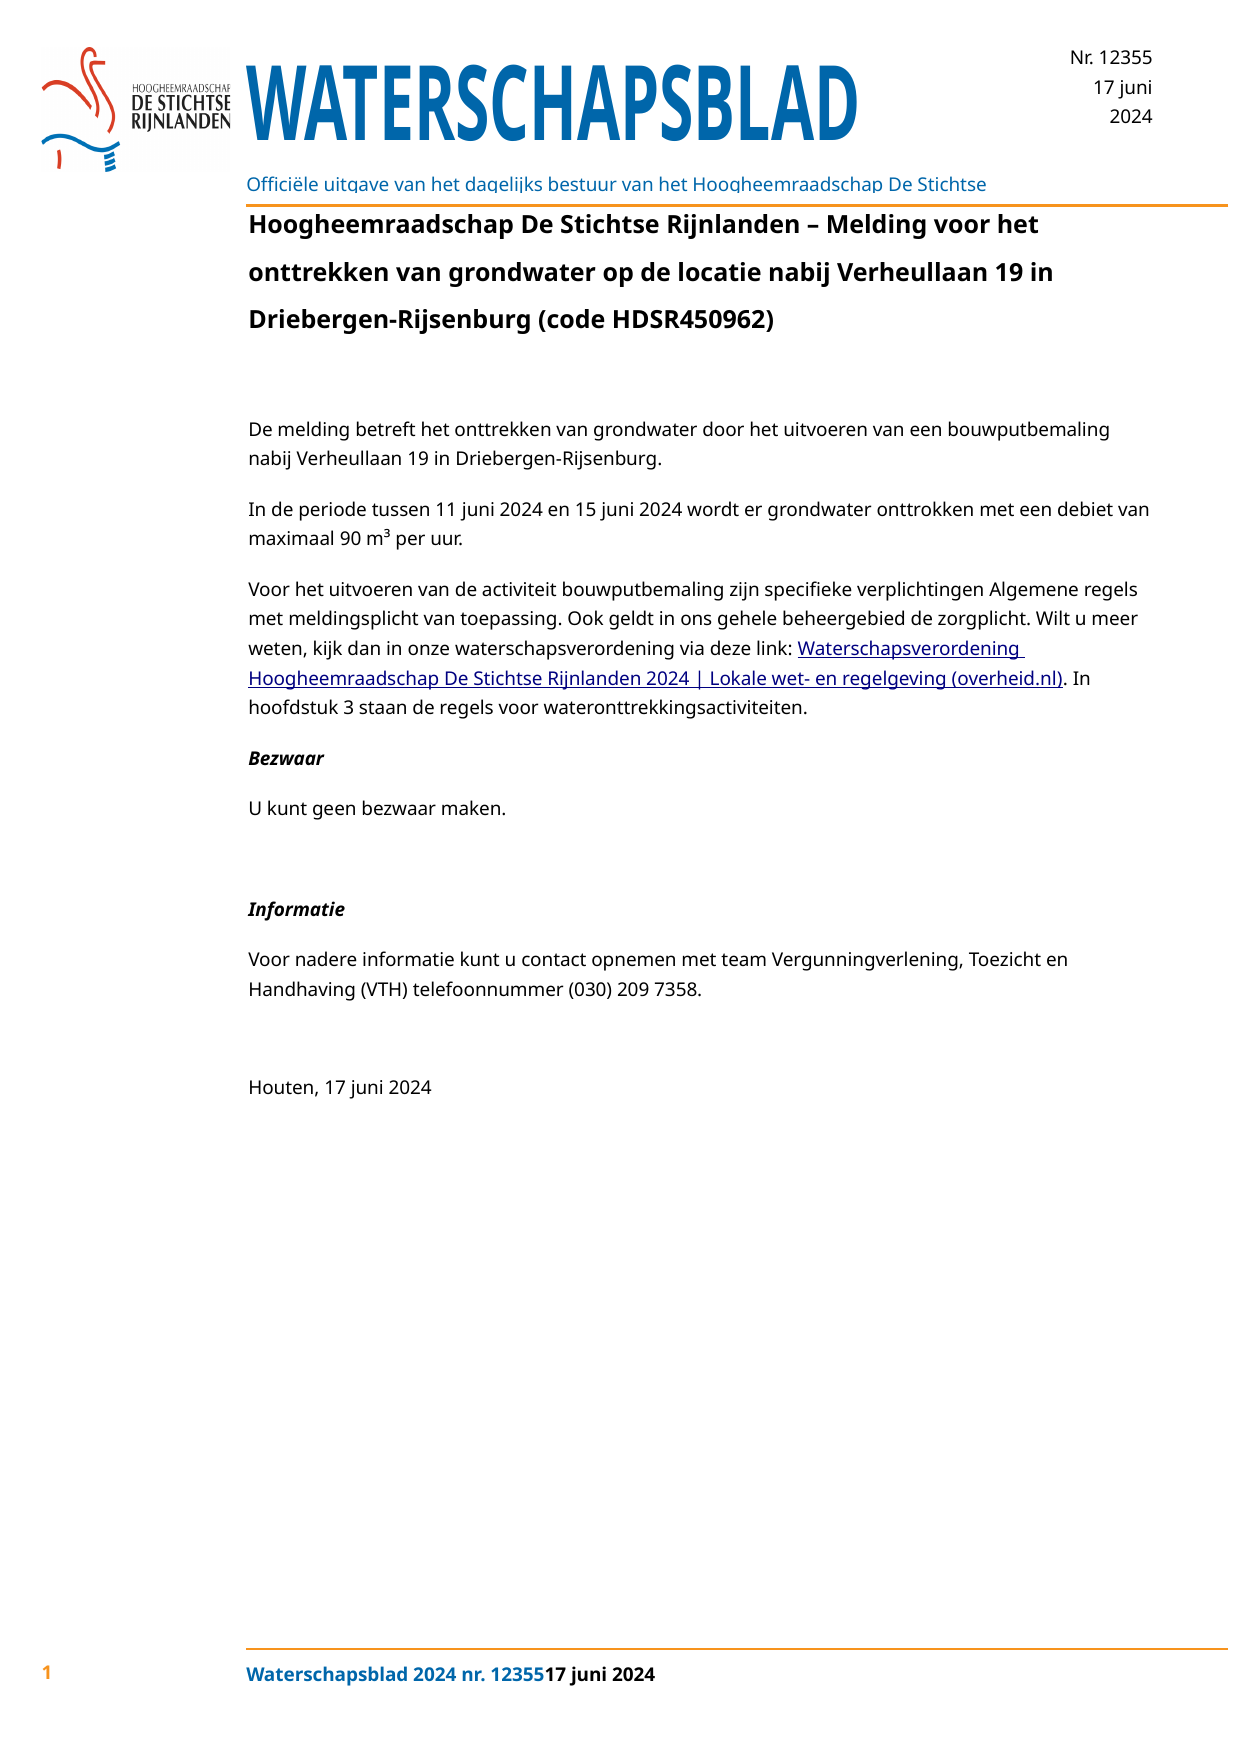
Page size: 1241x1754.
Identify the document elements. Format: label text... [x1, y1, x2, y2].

text Informatie [248, 896, 1152, 922]
text Hoogheemraadschap De Stichtse Rijnlanden – Melding voor het onttrekken van grondwater op de locatie nabij Verheullaan 19 in Driebergen-Rijsenburg (code HDSR450962) [248, 207, 1152, 336]
text U kunt geen bezwaar maken. [248, 795, 1152, 821]
text Bezwaar [248, 745, 1152, 770]
text Voor het uitvoeren van de activiteit bouwputbemaling zijn specifieke verplichtingen Algemene regels met meldingsplicht van toepassing. Ook geldt in ons gehele beheergebied de zorgplicht. Wilt u meer weten, kijk dan in onze waterschapsverordening via deze link: Waterschapsverordening Hoogheemraadschap De Stichtse Rijnlanden 2024 | Lokale wet- en regelgeving (overheid.nl). In hoofdstuk 3 staan de regels voor wateronttrekkingsactiviteiten. [248, 576, 1152, 720]
text Houten, 17 juni 2024 [248, 1074, 1152, 1100]
text Voor nadere informatie kunt u contact opnemen met team Vergunningverlening, Toezicht en Handhaving (VTH) telefoonnummer (030) 209 7358. [248, 946, 1152, 1002]
text In de periode tussen 11 juni 2024 en 15 juni 2024 wordt er grondwater onttrokken met een debiet van maximaal 90 m³ per uur. [248, 496, 1152, 551]
text De melding betreft het onttrekken van grondwater door het uitvoeren van een bouwputbemaling nabij Verheullaan 19 in Driebergen-Rijsenburg. [248, 416, 1152, 471]
picture [41, 47, 231, 172]
